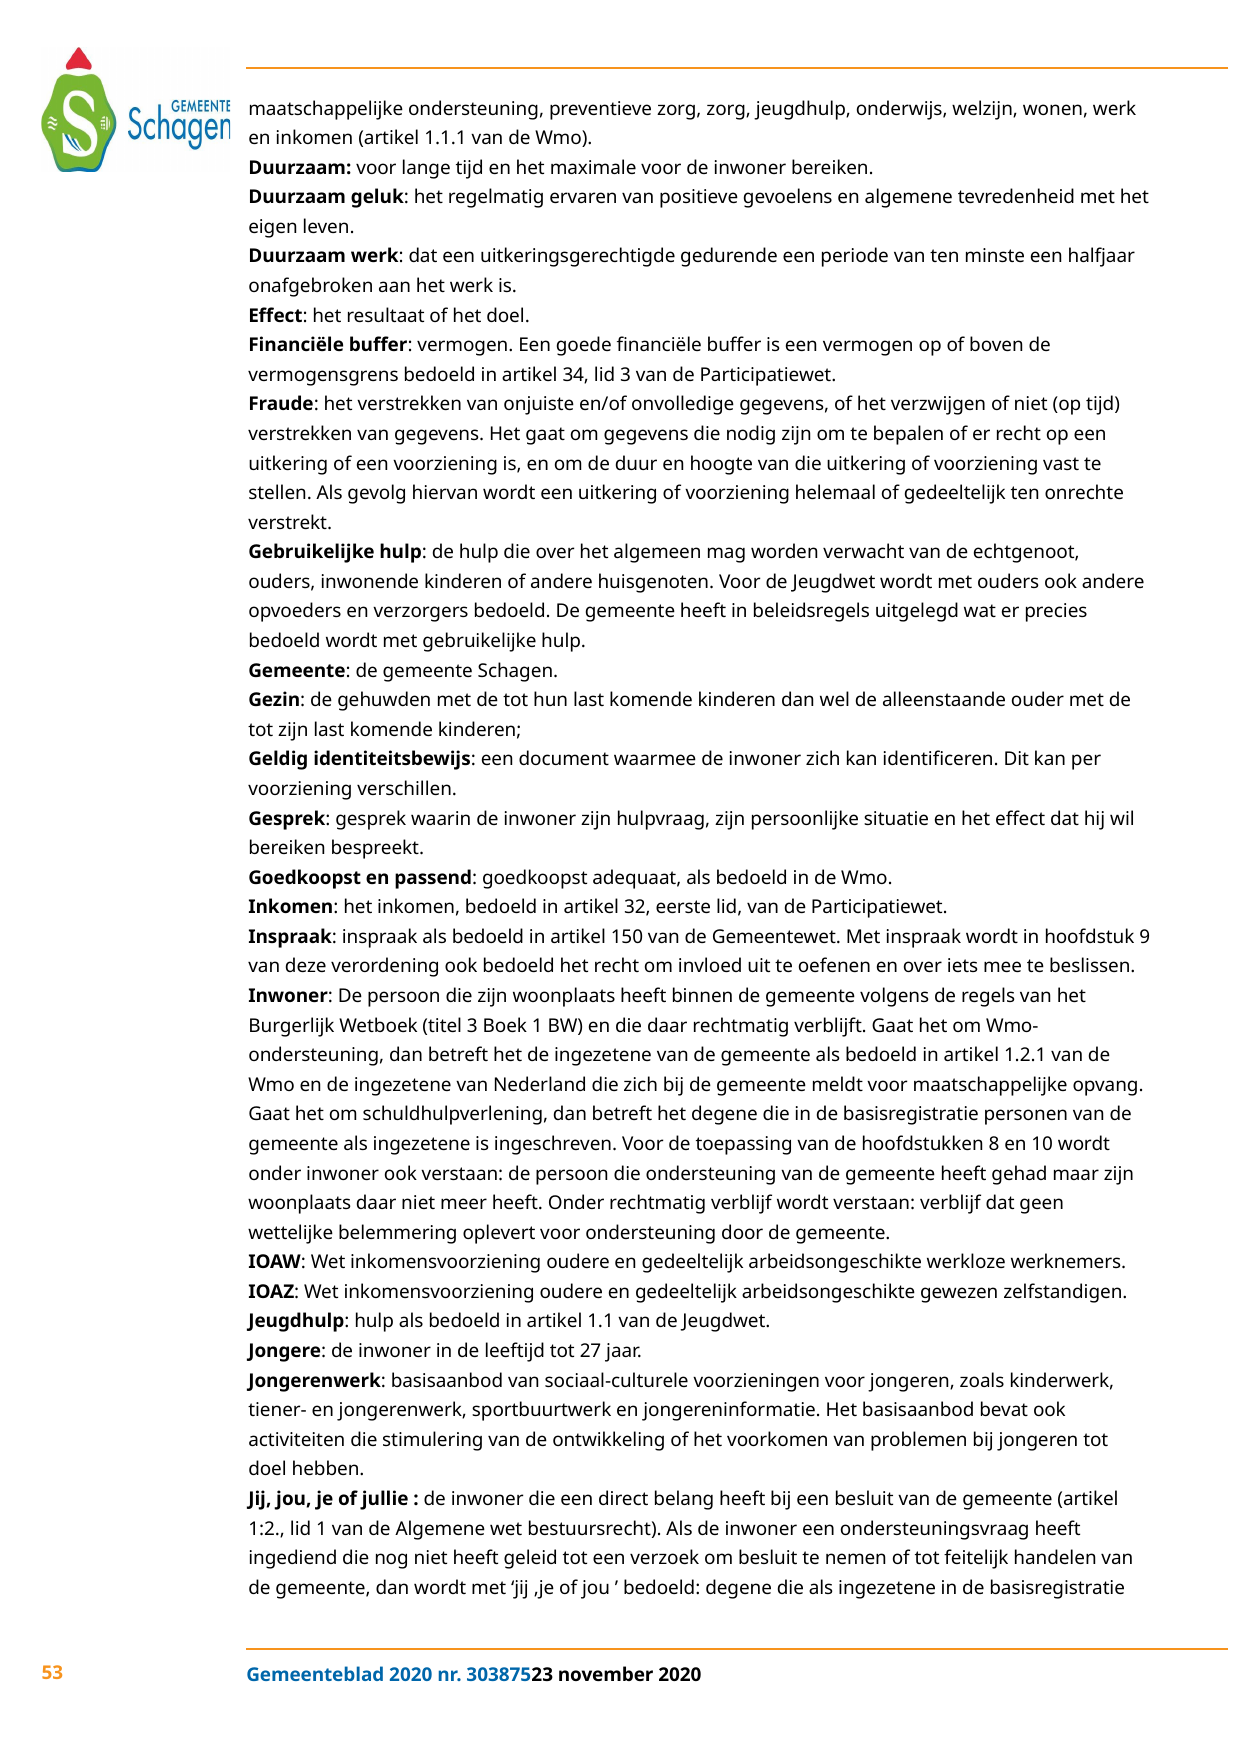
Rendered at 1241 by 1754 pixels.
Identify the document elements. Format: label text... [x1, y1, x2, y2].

text Jongerenwerk: basisaanbod van sociaal-culturele voorzieningen voor jongeren, zoals kinderwerk, tiener- en jongerenwerk, sportbuurtwerk en jongereninformatie. Het basisaanbod bevat ook activiteiten die stimulering van de ontwikkeling of het voorkomen van problemen bij jongeren tot doel hebben. [248, 1367, 1152, 1481]
text Goedkoopst en passend: goedkoopst adequaat, als bedoeld in de Wmo. [248, 864, 1152, 890]
text Duurzaam geluk: het regelmatig ervaren van positieve gevoelens en algemene tevredenheid met het eigen leven. [248, 183, 1152, 239]
text Inwoner: De persoon die zijn woonplaats heeft binnen de gemeente volgens de regels van het Burgerlijk Wetboek (titel 3 Boek 1 BW) en die daar rechtmatig verblijft. Gaat het om Wmo-ondersteuning, dan betreft het de ingezetene van de gemeente als bedoeld in artikel 1.2.1 van de Wmo en de ingezetene van Nederland die zich bij de gemeente meldt voor maatschappelijke opvang. Gaat het om schuldhulpverlening, dan betreft het degene die in de basisregistratie personen van de gemeente als ingezetene is ingeschreven. Voor de toepassing van de hoofdstukken 8 en 10 wordt onder inwoner ook verstaan: de persoon die ondersteuning van de gemeente heeft gehad maar zijn woonplaats daar niet meer heeft. Onder rechtmatig verblijf wordt verstaan: verblijf dat geen wettelijke belemmering oplevert voor ondersteuning door de gemeente. [248, 982, 1152, 1245]
text IOAW: Wet inkomensvoorziening oudere en gedeeltelijk arbeidsongeschikte werkloze werknemers. [248, 1248, 1152, 1274]
text Duurzaam werk: dat een uitkeringsgerechtigde gedurende een periode van ten minste een halfjaar onafgebroken aan het werk is. [248, 243, 1152, 298]
text Gemeente: de gemeente Schagen. [248, 657, 1152, 683]
text maatschappelijke ondersteuning, preventieve zorg, zorg, jeugdhulp, onderwijs, welzijn, wonen, werk en inkomen (artikel 1.1.1 van de Wmo). [248, 95, 1152, 150]
text Gezin: de gehuwden met de tot hun last komende kinderen dan wel de alleenstaande ouder met de tot zijn last komende kinderen; [248, 686, 1152, 742]
picture [41, 47, 231, 172]
text Duurzaam: voor lange tijd en het maximale voor de inwoner bereiken. [248, 154, 1152, 180]
text Gebruikelijke hulp: de hulp die over het algemeen mag worden verwacht van de echtgenoot, ouders, inwonende kinderen of andere huisgenoten. Voor de Jeugdwet wordt met ouders ook andere opvoeders en verzorgers bedoeld. De gemeente heeft in beleidsregels uitgelegd wat er precies bedoeld wordt met gebruikelijke hulp. [248, 538, 1152, 653]
text Jongere: de inwoner in de leeftijd tot 27 jaar. [248, 1337, 1152, 1363]
text Jeugdhulp: hulp als bedoeld in artikel 1.1 van de Jeugdwet. [248, 1308, 1152, 1333]
text Effect: het resultaat of het doel. [248, 302, 1152, 328]
text Fraude: het verstrekken van onjuiste en/of onvolledige gegevens, of het verzwijgen of niet (op tijd) verstrekken van gegevens. Het gaat om gegevens die nodig zijn om te bepalen of er recht op een uitkering of een voorziening is, en om de duur en hoogte van die uitkering of voorziening vast te stellen. Als gevolg hiervan wordt een uitkering of voorziening helemaal of gedeeltelijk ten onrechte verstrekt. [248, 391, 1152, 535]
text Inkomen: het inkomen, bedoeld in artikel 32, eerste lid, van de Participatiewet. [248, 893, 1152, 919]
text Financiële buffer: vermogen. Een goede financiële buffer is een vermogen op of boven de vermogensgrens bedoeld in artikel 34, lid 3 van de Participatiewet. [248, 331, 1152, 387]
text Gesprek: gesprek waarin de inwoner zijn hulpvraag, zijn persoonlijke situatie en het effect dat hij wil bereiken bespreekt. [248, 805, 1152, 860]
text IOAZ: Wet inkomensvoorziening oudere en gedeeltelijk arbeidsongeschikte gewezen zelfstandigen. [248, 1278, 1152, 1304]
text Geldig identiteitsbewijs: een document waarmee de inwoner zich kan identificeren. Dit kan per voorziening verschillen. [248, 746, 1152, 801]
text Jij, jou, je of jullie : de inwoner die een direct belang heeft bij een besluit van de gemeente (artikel 1:2., lid 1 van de Algemene wet bestuursrecht). Als de inwoner een ondersteuningsvraag heeft ingediend die nog niet heeft geleid tot een verzoek om besluit te nemen of tot feitelijk handelen van de gemeente, dan wordt met ‘jij ,je of jou ’ bedoeld: degene die als ingezetene in de basisregistratie [248, 1485, 1152, 1600]
text Inspraak: inspraak als bedoeld in artikel 150 van de Gemeentewet. Met inspraak wordt in hoofdstuk 9 van deze verordening ook bedoeld het recht om invloed uit te oefenen en over iets mee te beslissen. [248, 923, 1152, 978]
